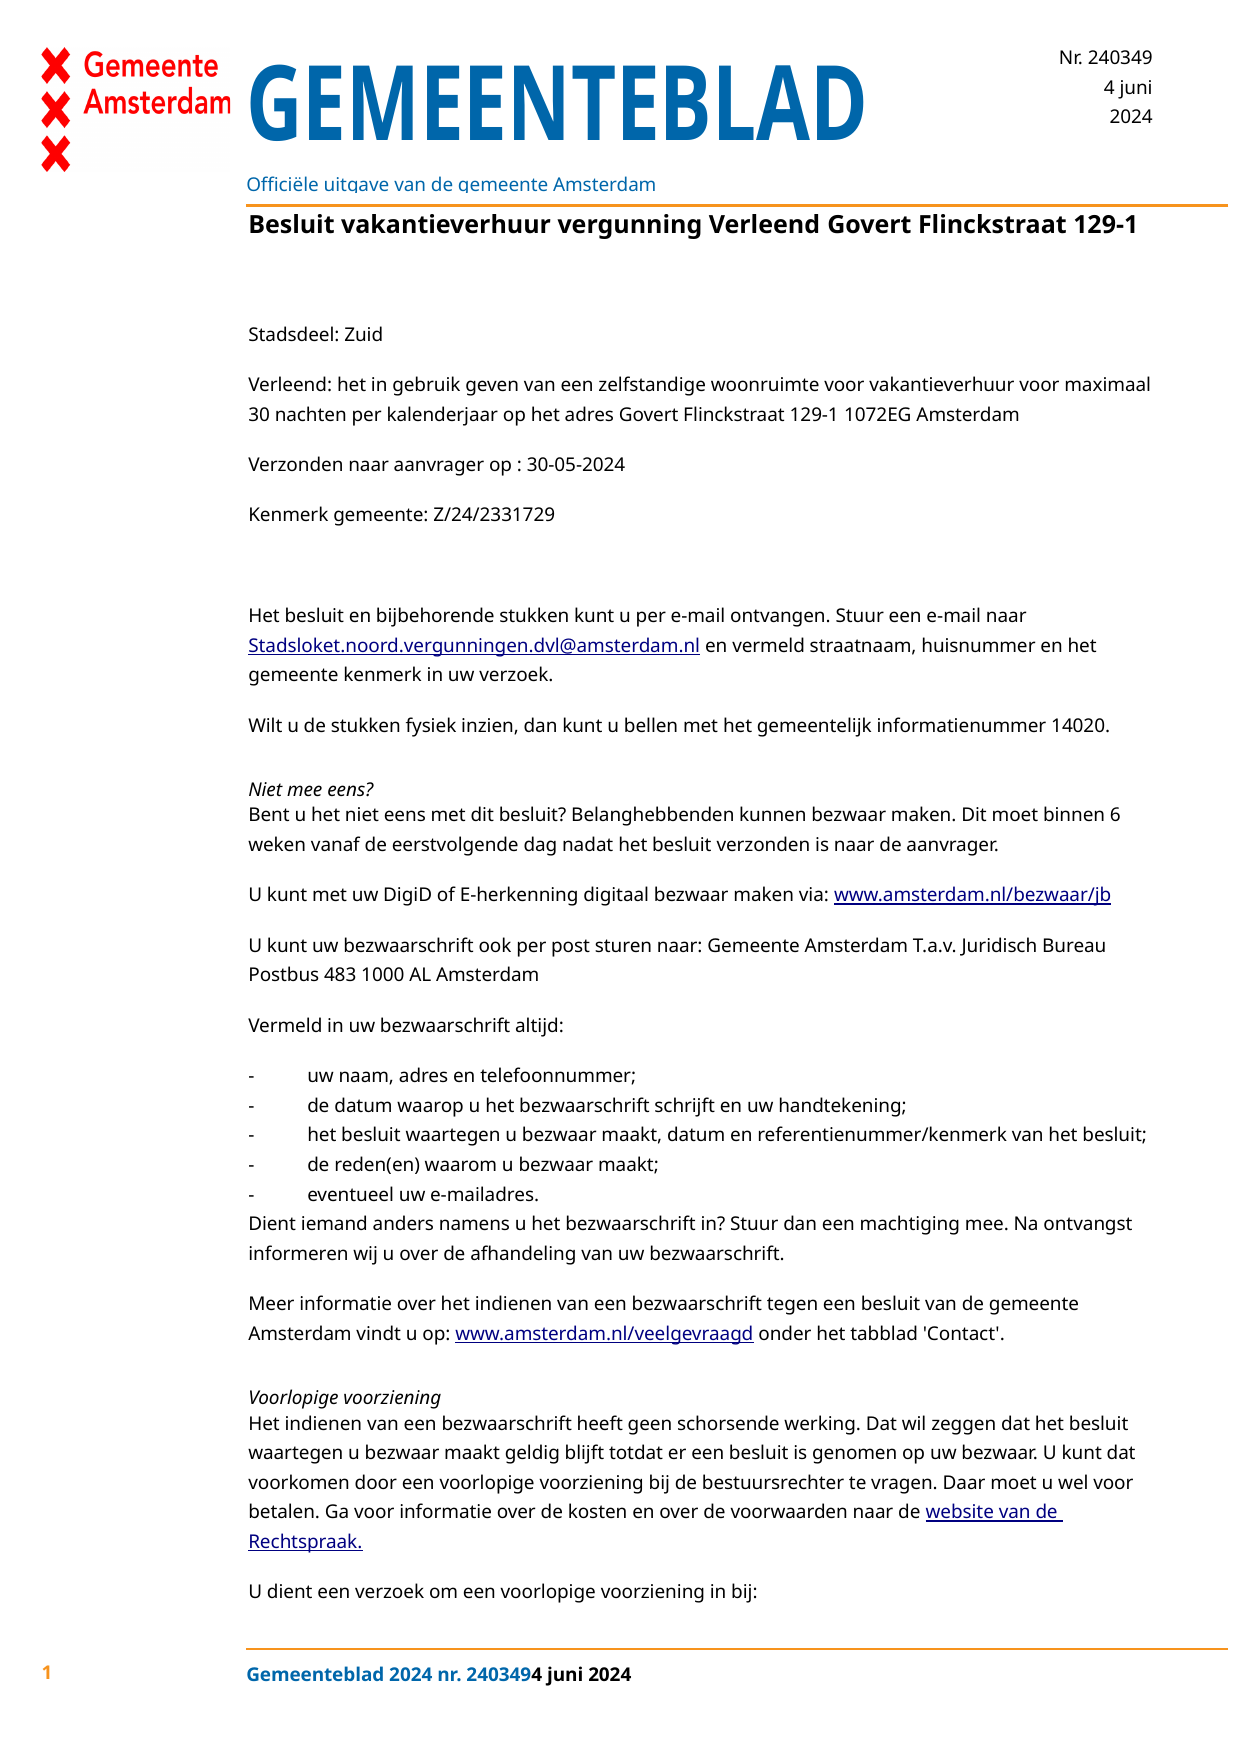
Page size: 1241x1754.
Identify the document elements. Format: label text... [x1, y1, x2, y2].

text U kunt met uw DigiD of E-herkenning digitaal bezwaar maken via: www.amsterdam.nl/bezwaar/jb [248, 882, 1152, 907]
text U kunt uw bezwaarschrift ook per post sturen naar: Gemeente Amsterdam T.a.v. Juridisch Bureau Postbus 483 1000 AL Amsterdam [248, 932, 1152, 987]
text Het besluit en bijbehorende stukken kunt u per e-mail ontvangen. Stuur een e-mail naar Stadsloket.noord.vergunningen.dvl@amsterdam.nl en vermeld straatnaam, huisnummer en het gemeente kenmerk in uw verzoek. [248, 602, 1152, 687]
text Verleend: het in gebruik geven van een zelfstandige woonruimte voor vakantieverhuur voor maximaal 30 nachten per kalenderjaar op het adres Govert Flinckstraat 129-1 1072EG Amsterdam [248, 371, 1152, 426]
text Vermeld in uw bezwaarschrift altijd: [248, 1012, 1152, 1038]
list de reden(en) waarom u bezwaar maakt; [248, 1151, 1152, 1177]
list het besluit waartegen u bezwaar maakt, datum en referentienummer/kenmerk van het besluit; [248, 1122, 1152, 1147]
list uw naam, adres en telefoonnummer; [248, 1062, 1152, 1088]
text Bent u het niet eens met dit besluit? Belanghebbenden kunnen bezwaar maken. Dit moet binnen 6 weken vanaf de eerstvolgende dag nadat het besluit verzonden is naar de aanvrager. [248, 802, 1152, 857]
text Wilt u de stukken fysiek inzien, dan kunt u bellen met het gemeentelijk informatienummer 14020. [248, 712, 1152, 738]
text Dient iemand anders namens u het bezwaarschrift in? Stuur dan een machtiging mee. Na ontvangst informeren wij u over de afhandeling van uw bezwaarschrift. [248, 1210, 1152, 1266]
picture [41, 47, 231, 172]
text Meer informatie over het indienen van een bezwaarschrift tegen een besluit van de gemeente Amsterdam vindt u op: www.amsterdam.nl/veelgevraagd onder het tabblad 'Contact'. [248, 1290, 1152, 1346]
text Niet mee eens? [248, 776, 1152, 802]
text Voorlopige voorziening [248, 1384, 1152, 1410]
list de datum waarop u het bezwaarschrift schrijft en uw handtekening; [248, 1092, 1152, 1118]
list eventueel uw e-mailadres. [248, 1181, 1152, 1207]
text Het indienen van een bezwaarschrift heeft geen schorsende werking. Dat wil zeggen dat het besluit waartegen u bezwaar maakt geldig blijft totdat er een besluit is genomen op uw bezwaar. U kunt dat voorkomen door een voorlopige voorziening bij de bestuursrechter te vragen. Daar moet u wel voor betalen. Ga voor informatie over de kosten en over de voorwaarden naar de website van de Rechtspraak. [248, 1410, 1152, 1554]
text Besluit vakantieverhuur vergunning Verleend Govert Flinckstraat 129-1 [248, 207, 1152, 241]
text U dient een verzoek om een voorlopige voorziening in bij: [248, 1578, 1152, 1604]
text Verzonden naar aanvrager op : 30-05-2024 [248, 451, 1152, 477]
text Kenmerk gemeente: Z/24/2331729 [248, 502, 1152, 527]
text Stadsdeel: Zuid [248, 321, 1152, 346]
